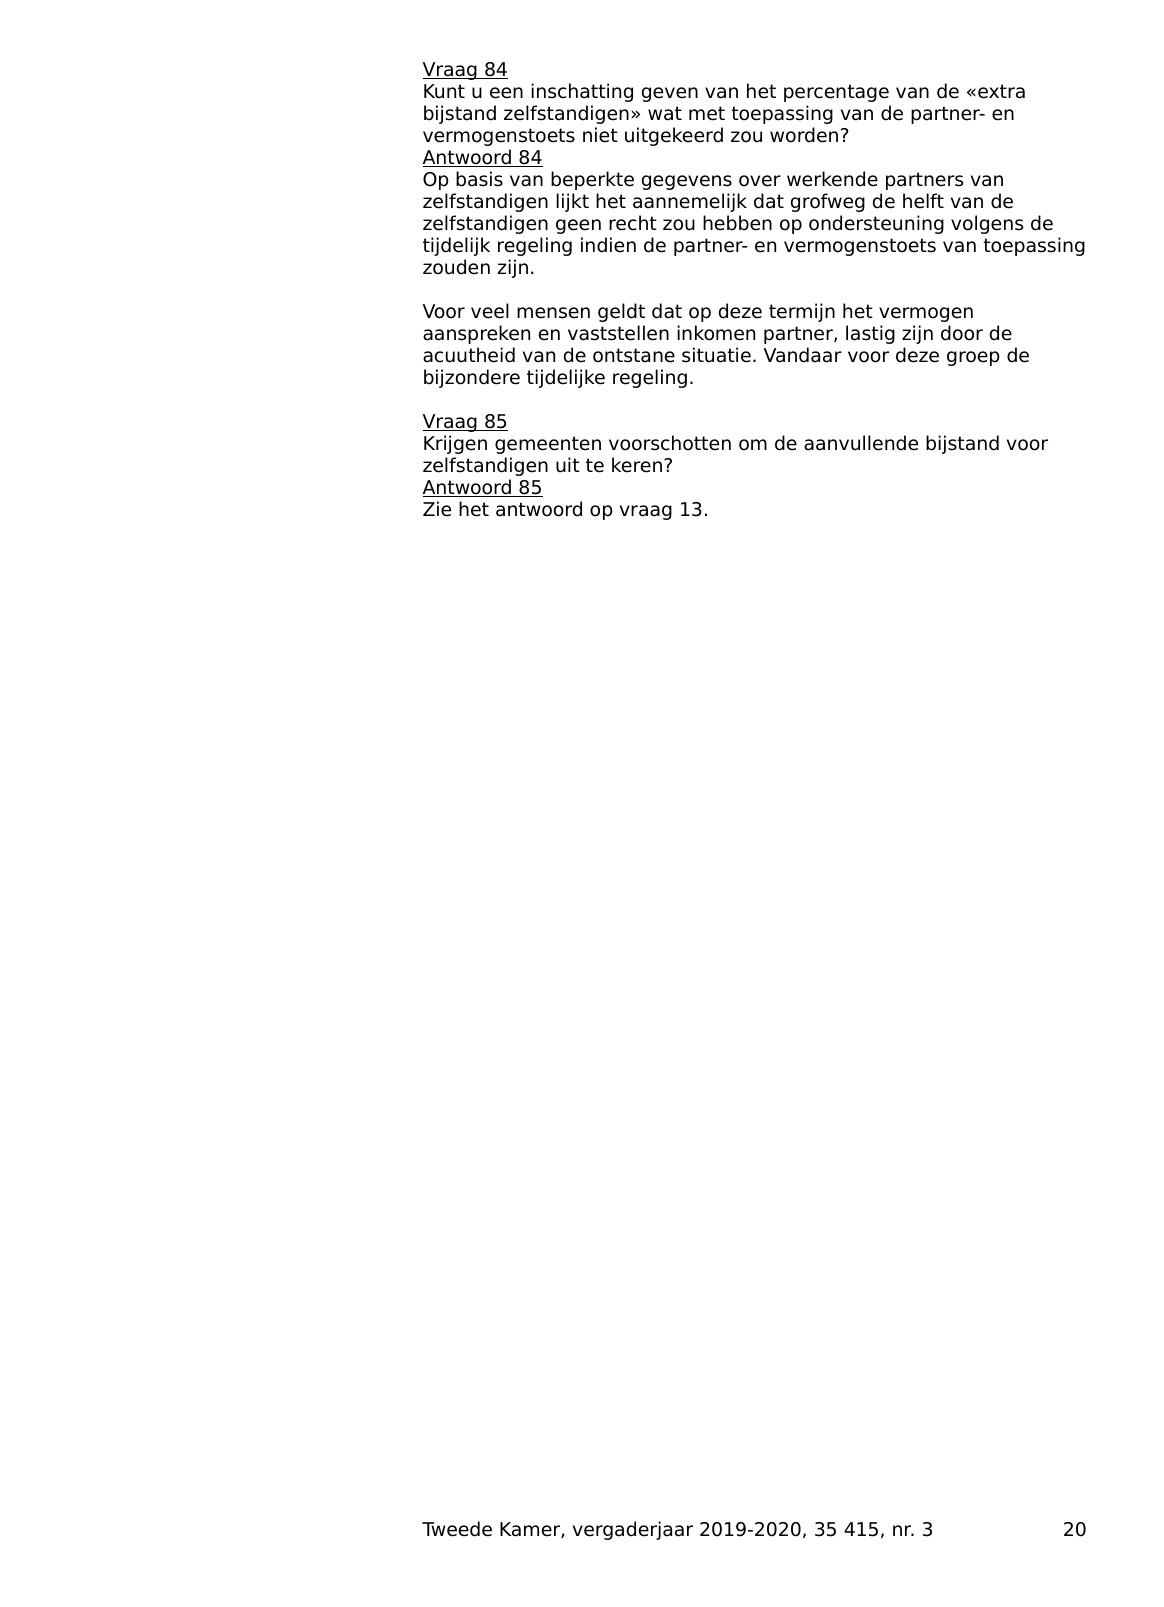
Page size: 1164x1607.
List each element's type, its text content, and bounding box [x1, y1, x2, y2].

text Voor veel mensen geldt dat op deze termijn het vermogen aanspreken en vaststellen inkomen partner, lastig zijn door de acuutheid van de ontstane situatie. Vandaar voor deze groep de bijzondere tijdelijke regeling. [422, 301, 1087, 389]
text Vraag 84 [422, 59, 1087, 81]
text Zie het antwoord op vraag 13. [422, 499, 1087, 521]
text Antwoord 84 [422, 147, 1087, 169]
text Krijgen gemeenten voorschotten om de aanvullende bijstand voor zelfstandigen uit te keren? [422, 433, 1087, 477]
text Kunt u een inschatting geven van het percentage van de «extra bijstand zelfstandigen» wat met toepassing van de partner- en vermogenstoets niet uitgekeerd zou worden? [422, 81, 1087, 147]
text Antwoord 85 [422, 477, 1087, 499]
text Op basis van beperkte gegevens over werkende partners van zelfstandigen lijkt het aannemelijk dat grofweg de helft van de zelfstandigen geen recht zou hebben op ondersteuning volgens de tijdelijk regeling indien de partner- en vermogenstoets van toepassing zouden zijn. [422, 169, 1087, 279]
text Vraag 85 [422, 411, 1087, 433]
